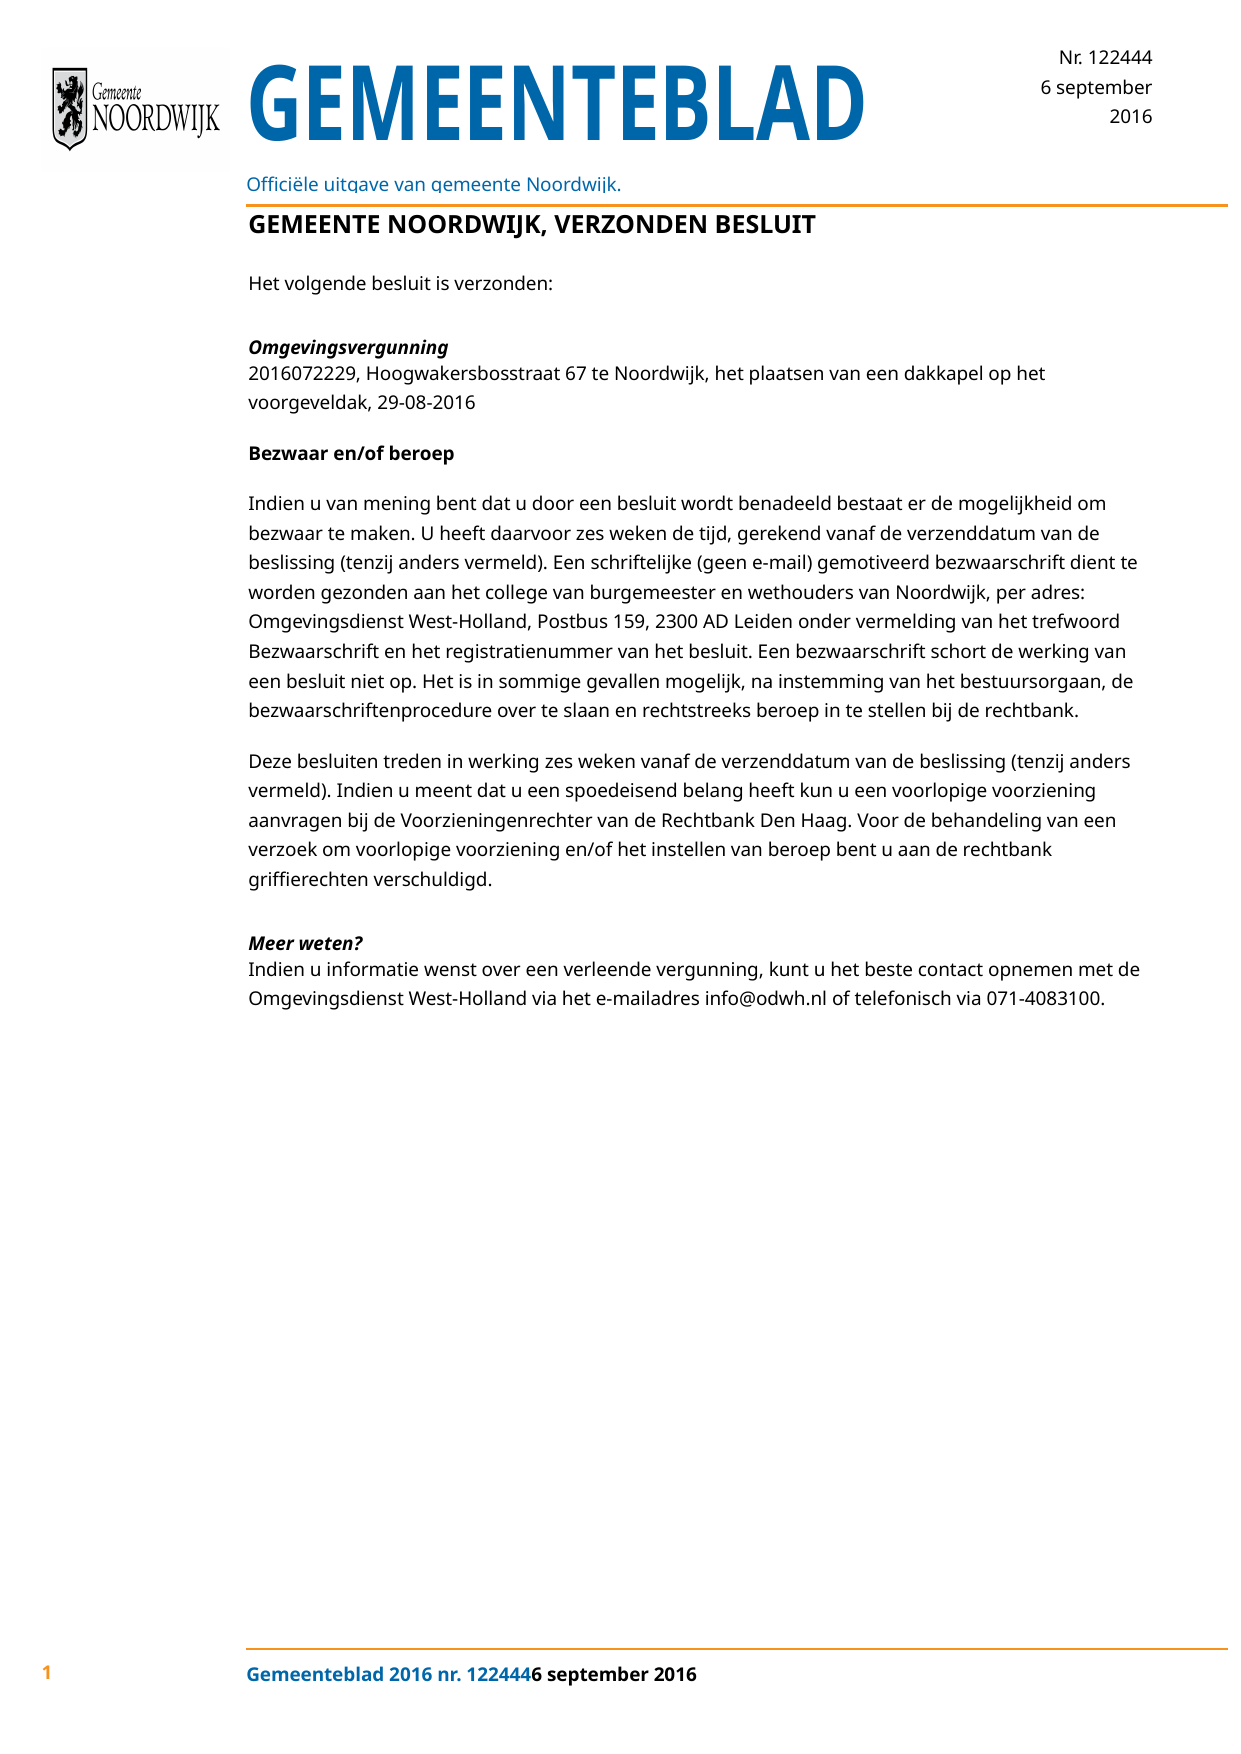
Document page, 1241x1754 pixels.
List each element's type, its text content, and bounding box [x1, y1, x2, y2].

text Omgevingsvergunning [248, 334, 1152, 360]
text Bezwaar en/of beroep [248, 440, 1152, 466]
text Deze besluiten treden in werking zes weken vanaf de verzenddatum van de beslissing (tenzij anders vermeld). Indien u meent dat u een spoedeisend belang heeft kun u een voorlopige voorziening aanvragen bij de Voorzieningenrechter van de Rechtbank Den Haag. Voor de behandeling van een verzoek om voorlopige voorziening en/of het instellen van beroep bent u aan de rechtbank griffierechten verschuldigd. [248, 748, 1152, 892]
text Indien u van mening bent dat u door een besluit wordt benadeeld bestaat er de mogelijkheid om bezwaar te maken. U heeft daarvoor zes weken de tijd, gerekend vanaf de verzenddatum van de beslissing (tenzij anders vermeld). Een schriftelijke (geen e-mail) gemotiveerd bezwaarschrift dient te worden gezonden aan het college van burgemeester en wethouders van Noordwijk, per adres: Omgevingsdienst West-Holland, Postbus 159, 2300 AD Leiden onder vermelding van het trefwoord Bezwaarschrift en het registratienummer van het besluit. Een bezwaarschrift schort de werking van een besluit niet op. Het is in sommige gevallen mogelijk, na instemming van het bestuursorgaan, de bezwaarschriftenprocedure over te slaan en rechtstreeks beroep in te stellen bij de rechtbank. [248, 490, 1152, 723]
text Het volgende besluit is verzonden: [248, 270, 1152, 296]
text 2016072229, Hoogwakersbosstraat 67 te Noordwijk, het plaatsen van een dakkapel op het voorgeveldak, 29-08-2016 [248, 360, 1152, 415]
text Indien u informatie wenst over een verleende vergunning, kunt u het beste contact opnemen met de Omgevingsdienst West-Holland via het e-mailadres info@odwh.nl of telefonisch via 071-4083100. [248, 956, 1152, 1011]
text Meer weten? [248, 930, 1152, 956]
text GEMEENTE NOORDWIJK, VERZONDEN BESLUIT [248, 207, 1152, 241]
picture [41, 47, 231, 172]
